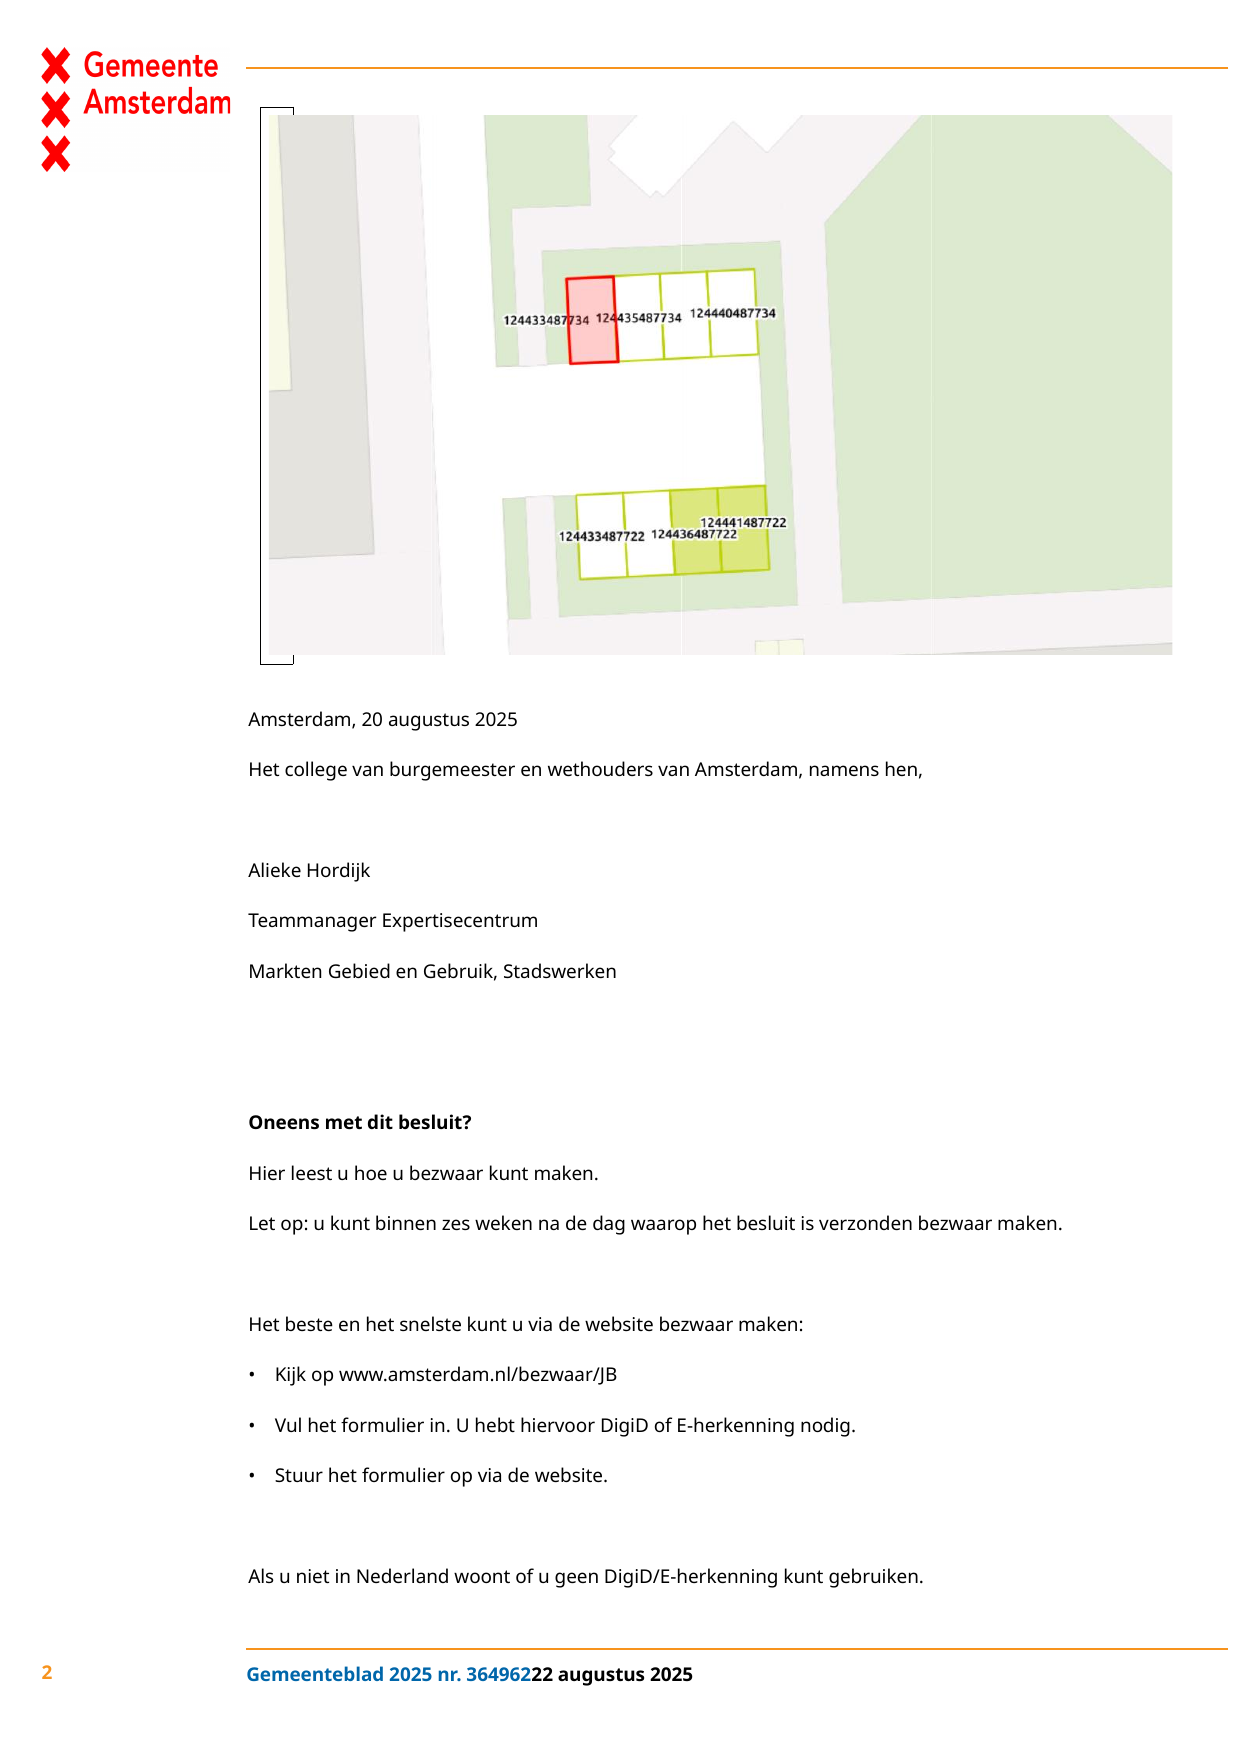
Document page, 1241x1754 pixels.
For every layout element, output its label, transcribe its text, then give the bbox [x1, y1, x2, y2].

text • Vul het formulier in. U hebt hiervoor DigiD of E-herkenning nodig. [248, 1412, 1152, 1438]
text Markten Gebied en Gebruik, Stadswerken [248, 958, 1152, 984]
text Alieke Hordijk [248, 857, 1152, 883]
text Teammanager Expertisecentrum [248, 908, 1152, 933]
picture [41, 47, 231, 172]
text Als u niet in Nederland woont of u geen DigiD/E-herkenning kunt gebruiken. [248, 1563, 1152, 1589]
text • Stuur het formulier op via de website. [248, 1462, 1152, 1488]
text Oneens met dit besluit? [248, 1109, 1152, 1135]
picture [268, 115, 1173, 655]
text Hier leest u hoe u bezwaar kunt maken. [248, 1160, 1152, 1186]
text Let op: u kunt binnen zes weken na de dag waarop het besluit is verzonden bezwaar maken. [248, 1210, 1152, 1236]
text Het college van burgemeester en wethouders van Amsterdam, namens hen, [248, 756, 1152, 782]
text Het beste en het snelste kunt u via de website bezwaar maken: [248, 1311, 1152, 1337]
text • Kijk op www.amsterdam.nl/bezwaar/JB [248, 1361, 1152, 1387]
text Amsterdam, 20 augustus 2025 [248, 706, 1152, 732]
